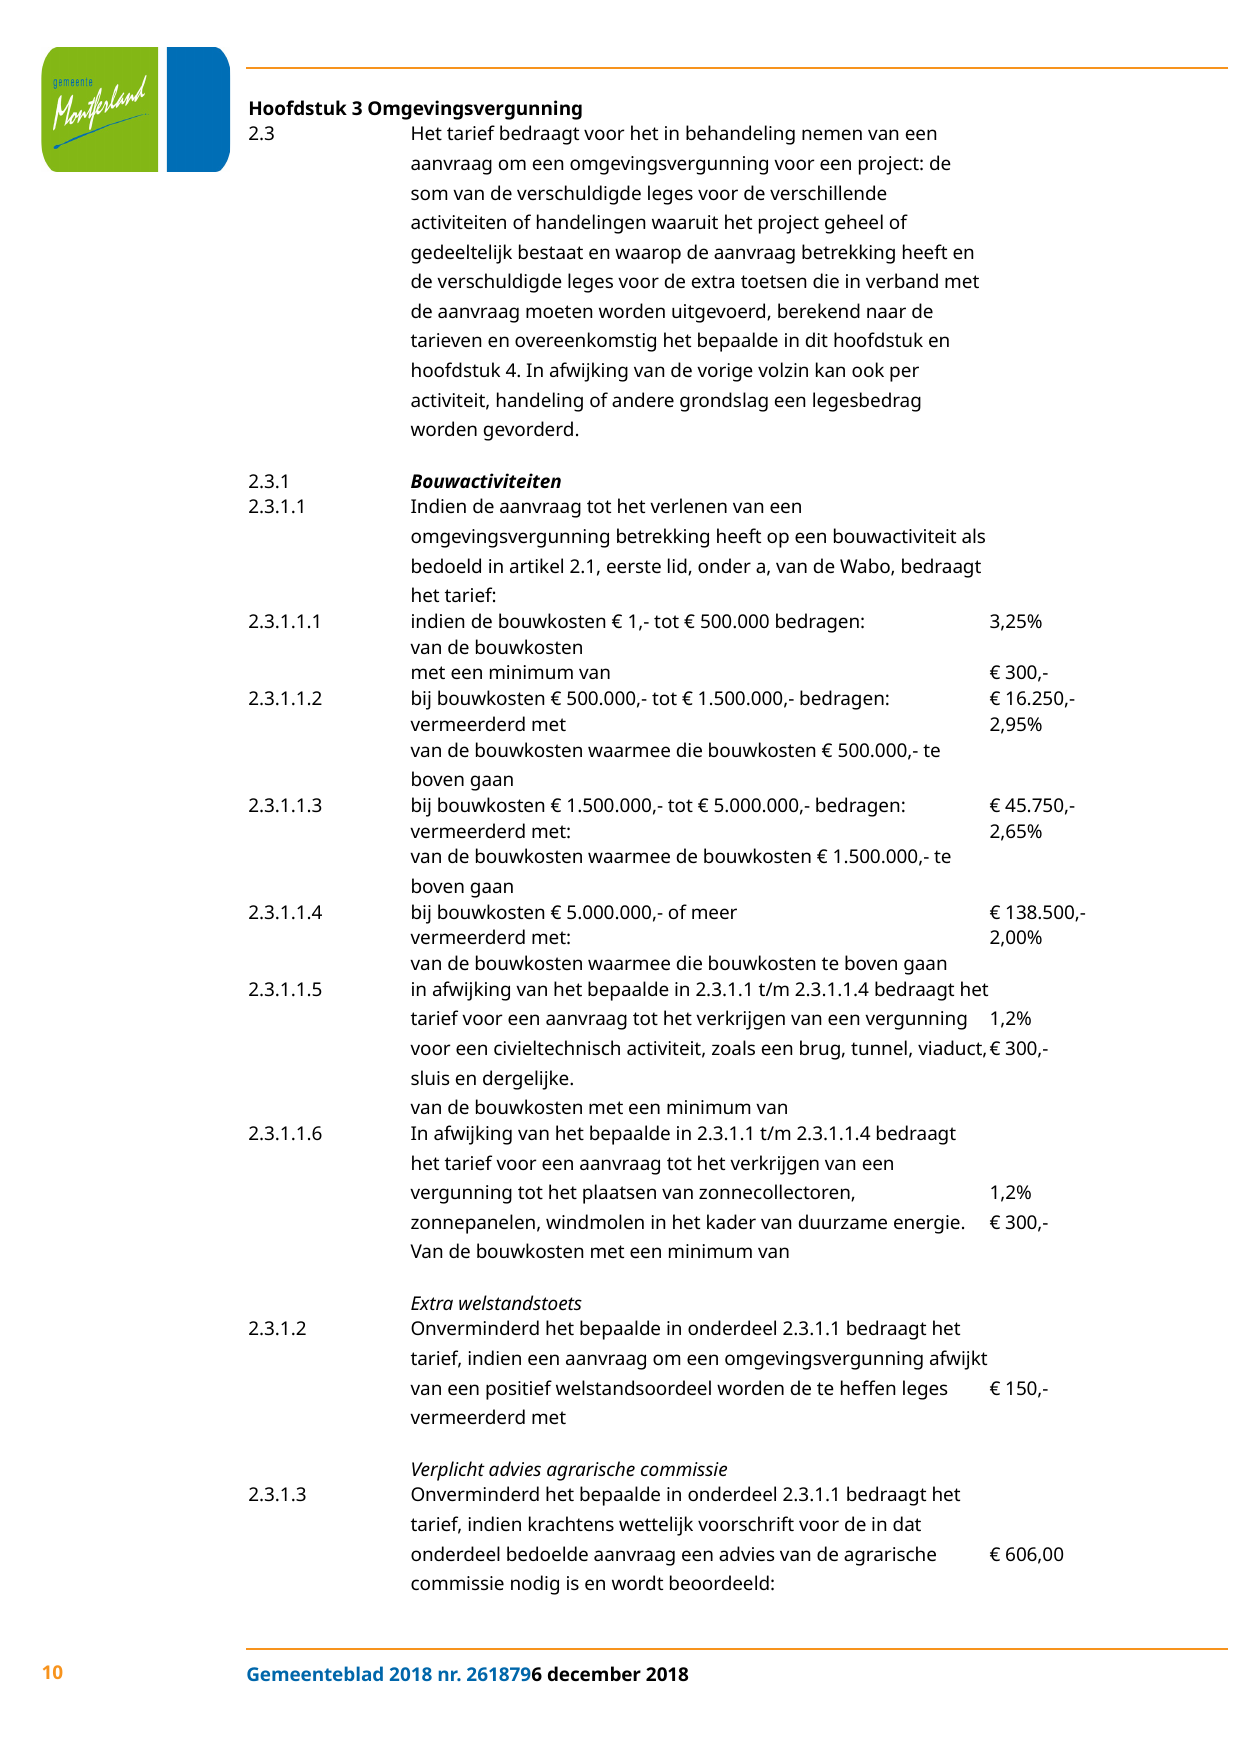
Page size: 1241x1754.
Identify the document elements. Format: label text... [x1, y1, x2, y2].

table_cell 2.3.1.1.3 [248, 792, 410, 818]
table_cell van de bouwkosten waarmee die bouwkosten te boven gaan [410, 950, 989, 976]
table_cell indien de bouwkosten € 1,- tot € 500.000 bedragen: [410, 608, 989, 634]
table_cell 2.3.1.3 [248, 1482, 410, 1596]
table_cell vermeerderd met: [410, 818, 989, 843]
table_cell 2.3.1.1.5 [248, 976, 410, 1120]
table_cell Verplicht advies agrarische commissie [410, 1456, 989, 1482]
table_cell Onverminderd het bepaalde in onderdeel 2.3.1.1 bedraagt het tarief, indien krachtens wettelijk voorschrift voor de in dat onderdeel bedoelde aanvraag een advies van de agrarische commissie nodig is en wordt beoordeeld: [410, 1482, 989, 1596]
table_cell € 16.250,- [989, 685, 1152, 711]
table_cell vermeerderd met [410, 711, 989, 737]
table_cell in afwijking van het bepaalde in 2.3.1.1 t/m 2.3.1.1.4 bedraagt het tarief voor een aanvraag tot het verkrijgen van een vergunning voor een civieltechnisch activiteit, zoals een brug, tunnel, viaduct, sluis en dergelijke. van de bouwkosten met een minimum van [410, 976, 989, 1120]
table_cell [410, 1430, 989, 1456]
table_cell 1,2% € 300,- [989, 976, 1152, 1120]
table_cell Extra welstandstoets [410, 1290, 989, 1316]
table_cell Bouwactiviteiten [410, 468, 989, 494]
table_cell [989, 494, 1152, 608]
table_cell [410, 1264, 989, 1290]
table_cell [248, 737, 410, 792]
table_cell [248, 1290, 410, 1316]
table_cell bij bouwkosten € 500.000,- tot € 1.500.000,- bedragen: [410, 685, 989, 711]
table_cell [248, 1430, 410, 1456]
table_cell bij bouwkosten € 5.000.000,- of meer [410, 899, 989, 924]
table_cell 1,2% € 300,- [989, 1120, 1152, 1264]
table_cell [410, 442, 989, 468]
table_cell 2,65% [989, 818, 1152, 843]
table_cell € 300,- [989, 660, 1152, 685]
table_cell [989, 1430, 1152, 1456]
table_cell € 138.500,- [989, 899, 1152, 924]
table_cell [248, 660, 410, 685]
table_cell [989, 950, 1152, 976]
table_cell 2,00% [989, 925, 1152, 950]
table_cell [989, 442, 1152, 468]
table_cell [989, 468, 1152, 494]
table_header Het tarief bedraagt voor het in behandeling nemen van een aanvraag om een omgevingsvergunning voor een project: de som van de verschuldigde leges voor de verschillende activiteiten of handelingen waaruit het project geheel of gedeeltelijk bestaat en waarop de aanvraag betrekking heeft en de verschuldigde leges voor de extra toetsen die in verband met de aanvraag moeten worden uitgevoerd, berekend naar de tarieven en overeenkomstig het bepaalde in dit hoofdstuk en hoofdstuk 4. In afwijking van de vorige volzin kan ook per activiteit, handeling of andere grondslag een legesbedrag worden gevorderd. [410, 121, 989, 442]
table_cell [989, 1264, 1152, 1290]
table_cell [248, 844, 410, 899]
table_cell 3,25% [989, 608, 1152, 634]
table_cell 2.3.1.1.6 [248, 1120, 410, 1264]
table_cell van de bouwkosten waarmee die bouwkosten € 500.000,- te boven gaan [410, 737, 989, 792]
table_cell [248, 442, 410, 468]
table_cell 2.3.1 [248, 468, 410, 494]
table_cell 2.3.1.1.1 [248, 608, 410, 634]
table_cell vermeerderd met: [410, 925, 989, 950]
table_header [989, 121, 1152, 442]
table_cell [989, 737, 1152, 792]
table_cell [248, 711, 410, 737]
table_cell Onverminderd het bepaalde in onderdeel 2.3.1.1 bedraagt het tarief, indien een aanvraag om een omgevingsvergunning afwijkt van een positief welstandsoordeel worden de te heffen leges vermeerderd met [410, 1316, 989, 1430]
table_cell [989, 844, 1152, 899]
table_cell [248, 1456, 410, 1482]
table_cell [989, 1456, 1152, 1482]
table_cell [248, 925, 410, 950]
table_cell met een minimum van [410, 660, 989, 685]
text Hoofdstuk 3 Omgevingsvergunning [248, 95, 1152, 121]
table_cell [989, 634, 1152, 659]
table_cell Indien de aanvraag tot het verlenen van een omgevingsvergunning betrekking heeft op een bouwactiviteit als bedoeld in artikel 2.1, eerste lid, onder a, van de Wabo, bedraagt het tarief: [410, 494, 989, 608]
table_cell bij bouwkosten € 1.500.000,- tot € 5.000.000,- bedragen: [410, 792, 989, 818]
picture [41, 47, 231, 172]
table_cell van de bouwkosten [410, 634, 989, 659]
table_cell € 45.750,- [989, 792, 1152, 818]
table_cell [248, 1264, 410, 1290]
table_header 2.3 [248, 121, 410, 442]
table_cell 2.3.1.1.2 [248, 685, 410, 711]
table_cell 2.3.1.1 [248, 494, 410, 608]
table_cell 2,95% [989, 711, 1152, 737]
table_cell € 606,00 [989, 1482, 1152, 1596]
table_cell [989, 1290, 1152, 1316]
table_cell In afwijking van het bepaalde in 2.3.1.1 t/m 2.3.1.1.4 bedraagt het tarief voor een aanvraag tot het verkrijgen van een vergunning tot het plaatsen van zonnecollectoren, zonnepanelen, windmolen in het kader van duurzame energie. Van de bouwkosten met een minimum van [410, 1120, 989, 1264]
table_cell [248, 950, 410, 976]
table_cell [248, 634, 410, 659]
table_cell 2.3.1.1.4 [248, 899, 410, 924]
table_cell 2.3.1.2 [248, 1316, 410, 1430]
table_cell van de bouwkosten waarmee de bouwkosten € 1.500.000,- te boven gaan [410, 844, 989, 899]
table_cell [248, 818, 410, 843]
table_cell € 150,- [989, 1316, 1152, 1430]
